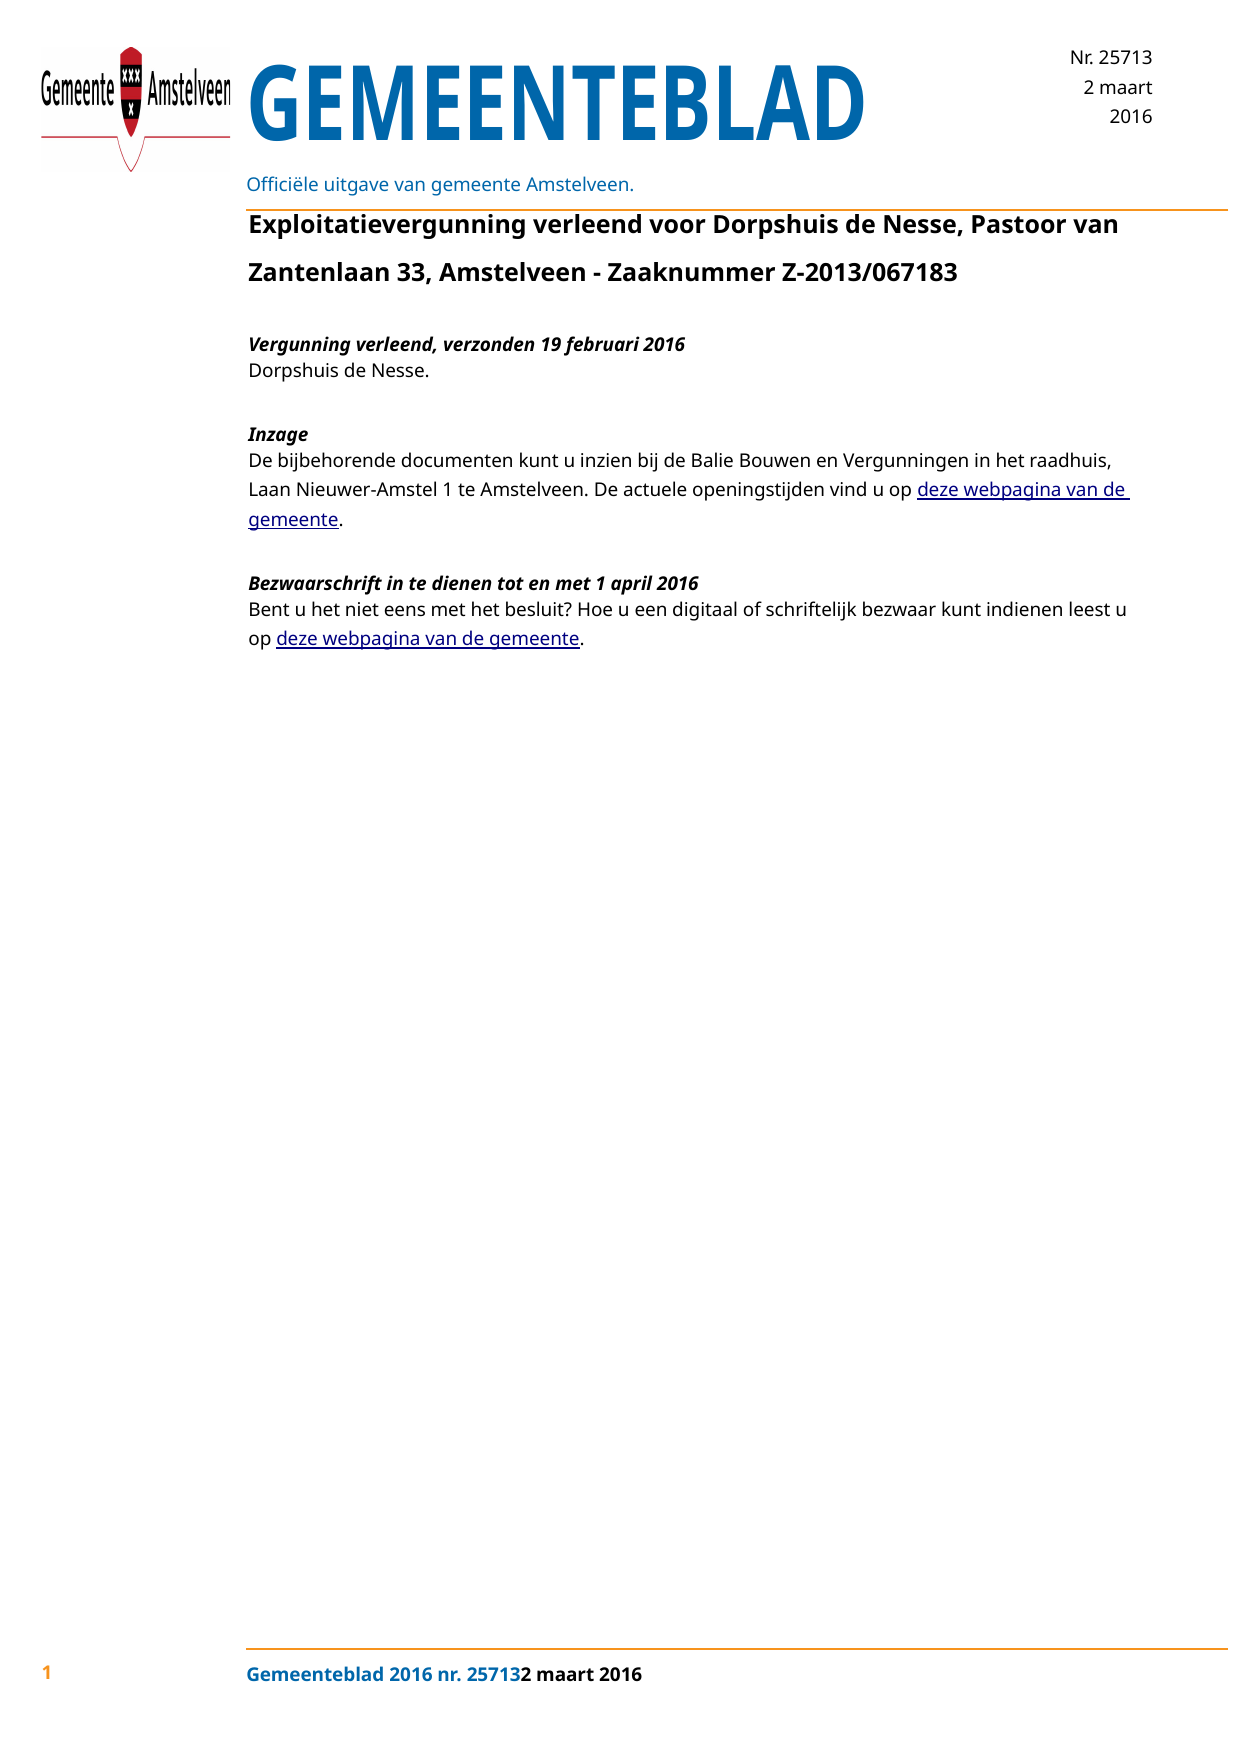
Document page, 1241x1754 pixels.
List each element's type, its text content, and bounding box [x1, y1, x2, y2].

text De bijbehorende documenten kunt u inzien bij de Balie Bouwen en Vergunningen in het raadhuis, Laan Nieuwer-Amstel 1 te Amstelveen. De actuele openingstijden vind u op deze webpagina van de gemeente. [248, 447, 1152, 532]
picture [41, 47, 231, 172]
text Bezwaarschrift in te dienen tot en met 1 april 2016 [248, 570, 1152, 596]
text Vergunning verleend, verzonden 19 februari 2016 [248, 331, 1152, 357]
text Dorpshuis de Nesse. [248, 357, 1152, 383]
text Inzage [248, 421, 1152, 447]
text Exploitatievergunning verleend voor Dorpshuis de Nesse, Pastoor van Zantenlaan 33, Amstelveen - Zaaknummer Z-2013/067183 [248, 211, 1152, 288]
text Bent u het niet eens met het besluit? Hoe u een digitaal of schriftelijk bezwaar kunt indienen leest u op deze webpagina van de gemeente. [248, 596, 1152, 651]
